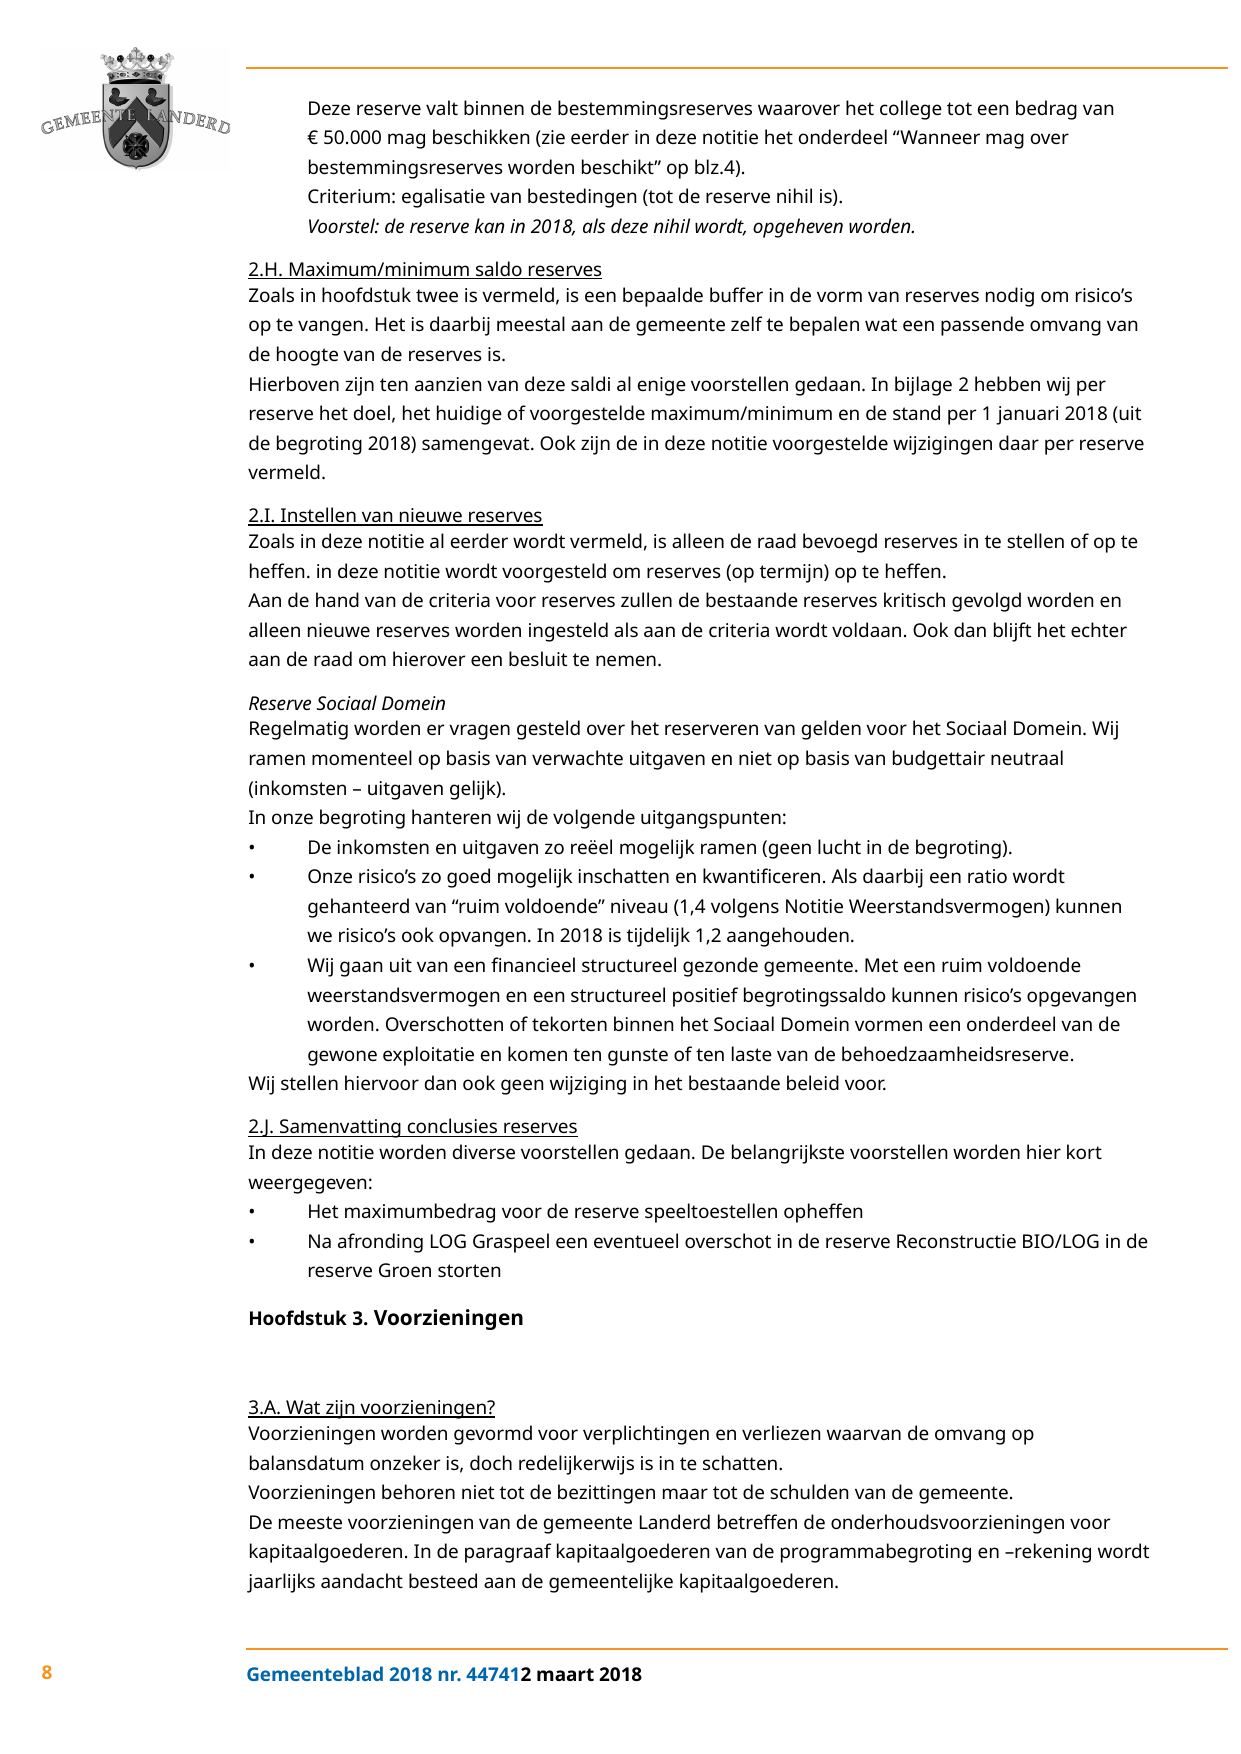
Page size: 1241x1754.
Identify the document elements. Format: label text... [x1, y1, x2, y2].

list Het maximumbedrag voor de reserve speeltoestellen opheffen [248, 1198, 1152, 1224]
text 2.I. Instellen van nieuwe reserves [248, 503, 1152, 528]
list Na afronding LOG Graspeel een eventueel overschot in de reserve Reconstructie BIO/LOG in de reserve Groen storten [248, 1228, 1152, 1283]
text Zoals in hoofdstuk twee is vermeld, is een bepaalde buffer in de vorm van reserves nodig om risico’s op te vangen. Het is daarbij meestal aan de gemeente zelf te bepalen wat een passende omvang van de hoogte van de reserves is. [248, 282, 1152, 367]
text Aan de hand van de criteria voor reserves zullen de bestaande reserves kritisch gevolgd worden en alleen nieuwe reserves worden ingesteld als aan de criteria wordt voldaan. Ook dan blijft het echter aan de raad om hierover een besluit te nemen. [248, 587, 1152, 672]
picture [41, 47, 231, 172]
list Deze reserve valt binnen de bestemmingsreserves waarover het college tot een bedrag van € 50.000 mag beschikken (zie eerder in deze notitie het onderdeel “Wanneer mag over bestemmingsreserves worden beschikt” op blz.4). [248, 95, 1152, 180]
list Wij gaan uit van een financieel structureel gezonde gemeente. Met een ruim voldoende weerstandsvermogen en een structureel positief begrotingssaldo kunnen risico’s opgevangen worden. Overschotten of tekorten binnen het Sociaal Domein vormen een onderdeel van de gewone exploitatie en komen ten gunste of ten laste van de behoedzaamheidsreserve. [248, 952, 1152, 1067]
text Hoofdstuk 3. Voorzieningen [248, 1303, 1152, 1332]
text Hierboven zijn ten aanzien van deze saldi al enige voorstellen gedaan. In bijlage 2 hebben wij per reserve het doel, het huidige of voorgestelde maximum/minimum en de stand per 1 januari 2018 (uit de begroting 2018) samengevat. Ook zijn de in deze notitie voorgestelde wijzigingen daar per reserve vermeld. [248, 371, 1152, 485]
text 3.A. Wat zijn voorzieningen? [248, 1394, 1152, 1420]
text In onze begroting hanteren wij de volgende uitgangspunten: [248, 804, 1152, 830]
text De meeste voorzieningen van de gemeente Landerd betreffen de onderhoudsvoorzieningen voor kapitaalgoederen. In de paragraaf kapitaalgoederen van de programmabegroting en –rekening wordt jaarlijks aandacht besteed aan de gemeentelijke kapitaalgoederen. [248, 1509, 1152, 1594]
list De inkomsten en uitgaven zo reëel mogelijk ramen (geen lucht in de begroting). [248, 834, 1152, 859]
text Regelmatig worden er vragen gesteld over het reserveren van gelden voor het Sociaal Domein. Wij ramen momenteel op basis van verwachte uitgaven en niet op basis van budgettair neutraal (inkomsten – uitgaven gelijk). [248, 716, 1152, 800]
text 2.H. Maximum/minimum saldo reserves [248, 256, 1152, 282]
list Onze risico’s zo goed mogelijk inschatten en kwantificeren. Als daarbij een ratio wordt gehanteerd van “ruim voldoende” niveau (1,4 volgens Notitie Weerstandsvermogen) kunnen we risico’s ook opvangen. In 2018 is tijdelijk 1,2 aangehouden. [248, 863, 1152, 948]
text 2.J. Samenvatting conclusies reserves [248, 1114, 1152, 1139]
text Wij stellen hiervoor dan ook geen wijziging in het bestaande beleid voor. [248, 1071, 1152, 1096]
text Voorzieningen behoren niet tot de bezittingen maar tot de schulden van de gemeente. [248, 1479, 1152, 1505]
list Voorstel: de reserve kan in 2018, als deze nihil wordt, opgeheven worden. [248, 213, 1152, 239]
text In deze notitie worden diverse voorstellen gedaan. De belangrijkste voorstellen worden hier kort weergegeven: [248, 1139, 1152, 1195]
list Criterium: egalisatie van bestedingen (tot de reserve nihil is). [248, 183, 1152, 209]
text Reserve Sociaal Domein [248, 690, 1152, 716]
text Zoals in deze notitie al eerder wordt vermeld, is alleen de raad bevoegd reserves in te stellen of op te heffen. in deze notitie wordt voorgesteld om reserves (op termijn) op te heffen. [248, 528, 1152, 584]
text Voorzieningen worden gevormd voor verplichtingen en verliezen waarvan de omvang op balansdatum onzeker is, doch redelijkerwijs is in te schatten. [248, 1420, 1152, 1476]
